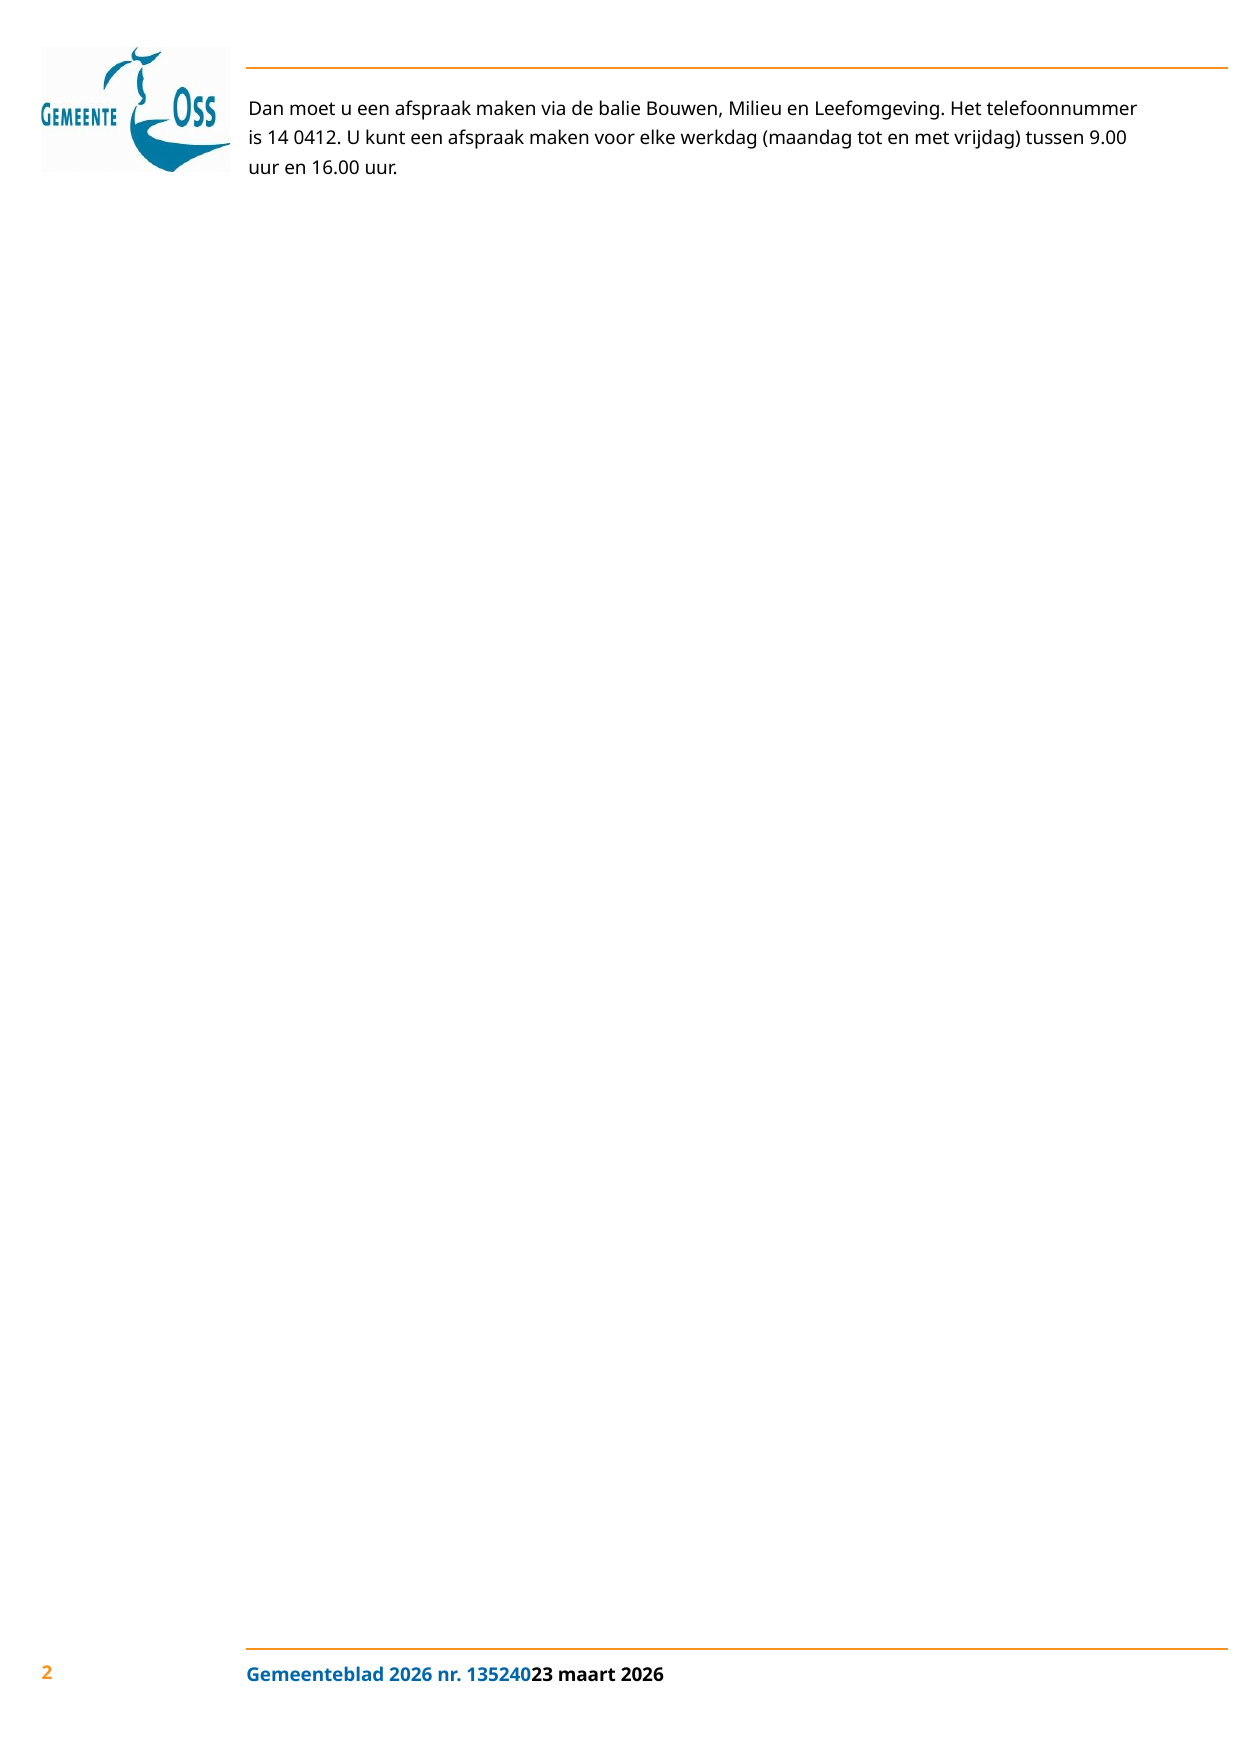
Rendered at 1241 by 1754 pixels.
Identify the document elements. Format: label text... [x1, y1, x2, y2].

picture [41, 47, 231, 172]
text Dan moet u een afspraak maken via de balie Bouwen, Milieu en Leefomgeving. Het telefoonnummer is 14 0412. U kunt een afspraak maken voor elke werkdag (maandag tot en met vrijdag) tussen 9.00 uur en 16.00 uur. [248, 95, 1152, 180]
